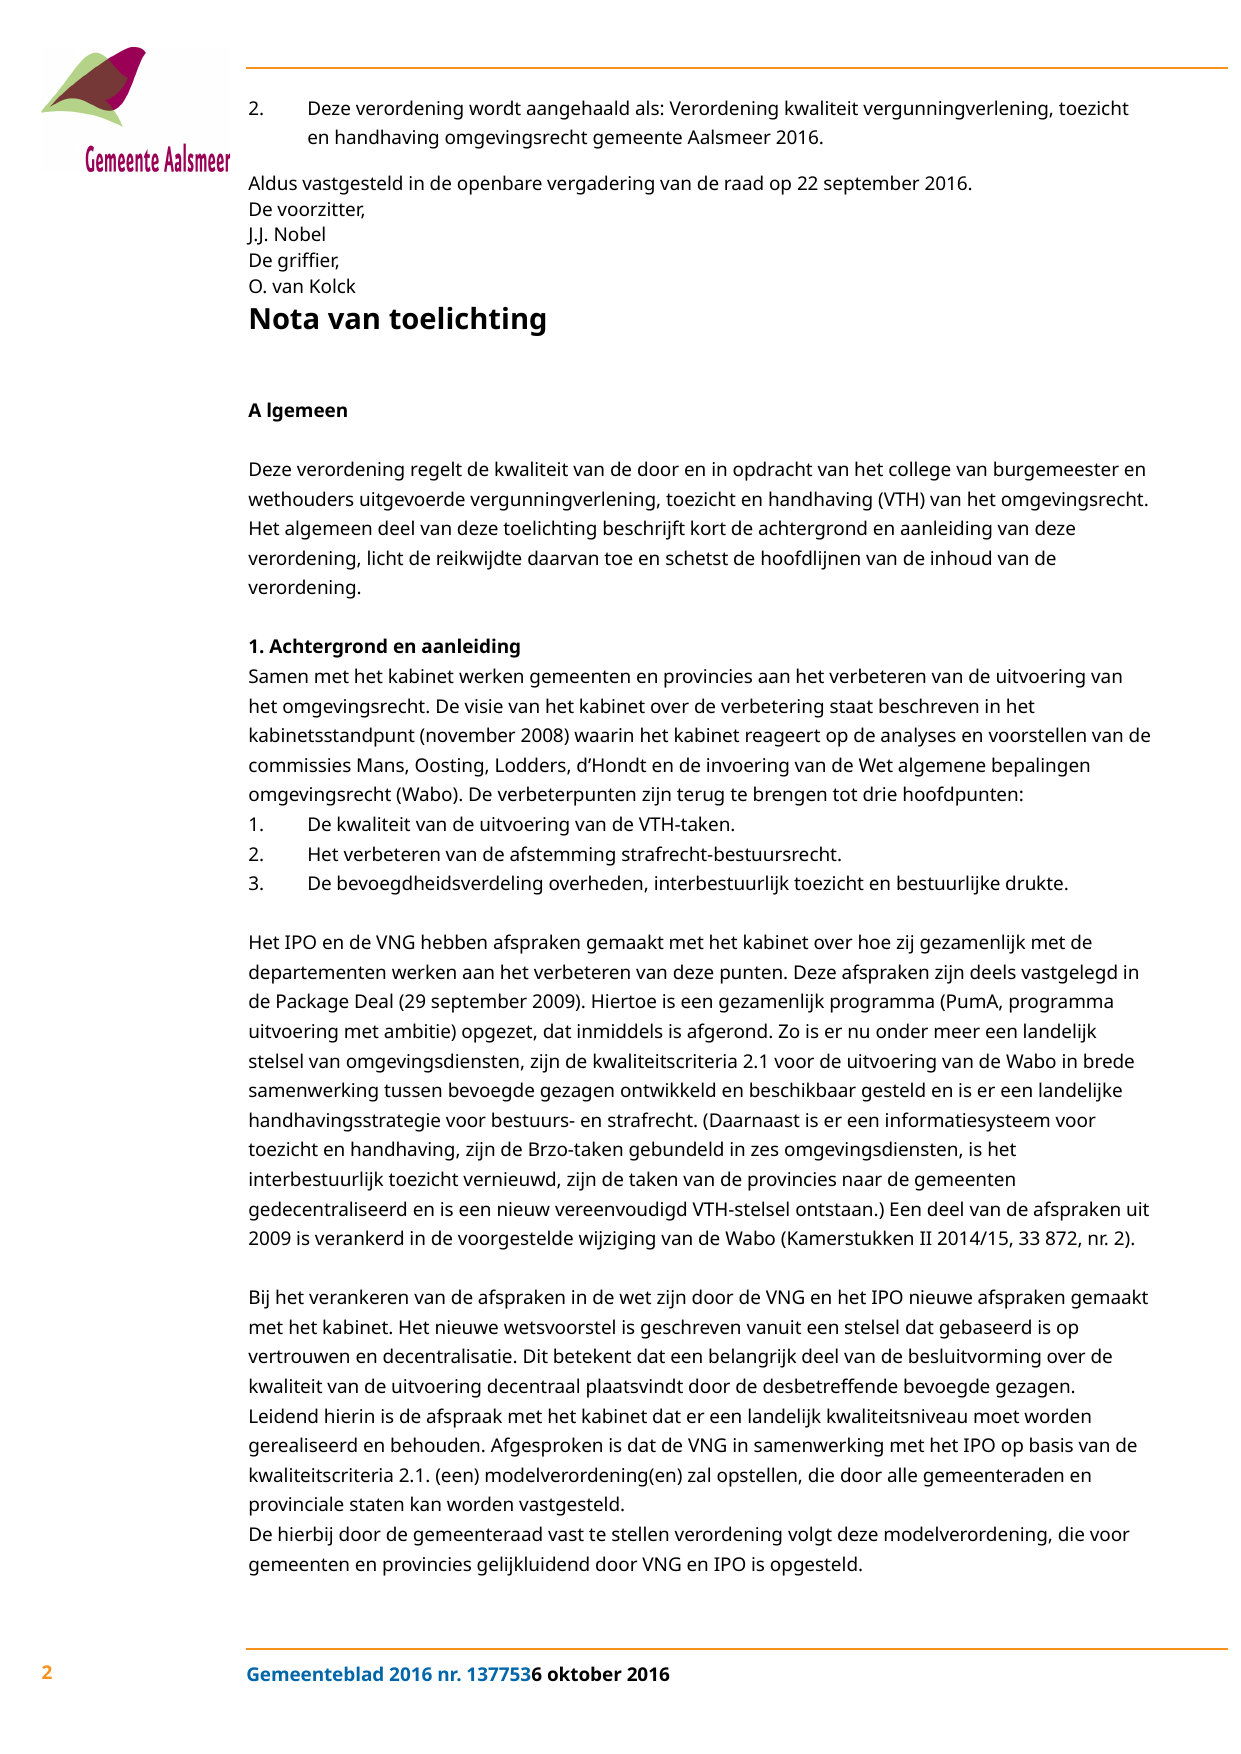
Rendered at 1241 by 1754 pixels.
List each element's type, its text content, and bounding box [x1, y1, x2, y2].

text Het IPO en de VNG hebben afspraken gemaakt met het kabinet over hoe zij gezamenlijk met de departementen werken aan het verbeteren van deze punten. Deze afspraken zijn deels vastgelegd in de Package Deal (29 september 2009). Hiertoe is een gezamenlijk programma (PumA, programma uitvoering met ambitie) opgezet, dat inmiddels is afgerond. Zo is er nu onder meer een landelijk stelsel van omgevingsdiensten, zijn de kwaliteitscriteria 2.1 voor de uitvoering van de Wabo in brede samenwerking tussen bevoegde gezagen ontwikkeld en beschikbaar gesteld en is er een landelijke handhavingsstrategie voor bestuurs- en strafrecht. (Daarnaast is er een informatiesysteem voor toezicht en handhaving, zijn de Brzo-taken gebundeld in zes omgevingsdiensten, is het interbestuurlijk toezicht vernieuwd, zijn de taken van de provincies naar de gemeenten gedecentraliseerd en is een nieuw vereenvoudigd VTH-stelsel ontstaan.) Een deel van de afspraken uit 2009 is verankerd in de voorgestelde wijziging van de Wabo (Kamerstukken II 2014/15, 33 872, nr. 2). [248, 929, 1152, 1251]
text Samen met het kabinet werken gemeenten en provincies aan het verbeteren van de uitvoering van het omgevingsrecht. De visie van het kabinet over de verbetering staat beschreven in het kabinetsstandpunt (november 2008) waarin het kabinet reageert op de analyses en voorstellen van de commissies Mans, Oosting, Lodders, d’Hondt en de invoering van de Wet algemene bepalingen omgevingsrecht (Wabo). De verbeterpunten zijn terug te brengen tot drie hoofdpunten: [248, 663, 1152, 807]
text A lgemeen [248, 397, 1152, 423]
text J.J. Nobel [248, 221, 1152, 247]
text 1. Achtergrond en aanleiding [248, 634, 1152, 659]
text Bij het verankeren van de afspraken in de wet zijn door de VNG en het IPO nieuwe afspraken gemaakt met het kabinet. Het nieuwe wetsvoorstel is geschreven vanuit een stelsel dat gebaseerd is op vertrouwen en decentralisatie. Dit betekent dat een belangrijk deel van de besluitvorming over de kwaliteit van de uitvoering decentraal plaatsvindt door de desbetreffende bevoegde gezagen. Leidend hierin is de afspraak met het kabinet dat er een landelijk kwaliteitsniveau moet worden gerealiseerd en behouden. Afgesproken is dat de VNG in samenwerking met het IPO op basis van de kwaliteitscriteria 2.1. (een) modelverordening(en) zal opstellen, die door alle gemeenteraden en provinciale staten kan worden vastgesteld. [248, 1284, 1152, 1517]
list De kwaliteit van de uitvoering van de VTH-taken. [248, 811, 1152, 837]
list Deze verordening wordt aangehaald als: Verordening kwaliteit vergunningverlening, toezicht en handhaving omgevingsrecht gemeente Aalsmeer 2016. [248, 95, 1152, 150]
list De bevoegdheidsverdeling overheden, interbestuurlijk toezicht en bestuurlijke drukte. [248, 870, 1152, 896]
text De hierbij door de gemeenteraad vast te stellen verordening volgt deze modelverordening, die voor gemeenten en provincies gelijkluidend door VNG en IPO is opgesteld. [248, 1521, 1152, 1577]
text De voorzitter, [248, 196, 1152, 221]
text Aldus vastgesteld in de openbare vergadering van de raad op 22 september 2016. [248, 170, 1152, 196]
text O. van Kolck [248, 273, 1152, 299]
list Het verbeteren van de afstemming strafrecht-bestuursrecht. [248, 841, 1152, 867]
text De griffier, [248, 247, 1152, 273]
text Nota van toelichting [248, 299, 1152, 338]
picture [41, 47, 231, 172]
text Deze verordening regelt de kwaliteit van de door en in opdracht van het college van burgemeester en wethouders uitgevoerde vergunningverlening, toezicht en handhaving (VTH) van het omgevingsrecht. Het algemeen deel van deze toelichting beschrijft kort de achtergrond en aanleiding van deze verordening, licht de reikwijdte daarvan toe en schetst de hoofdlijnen van de inhoud van de verordening. [248, 456, 1152, 600]
